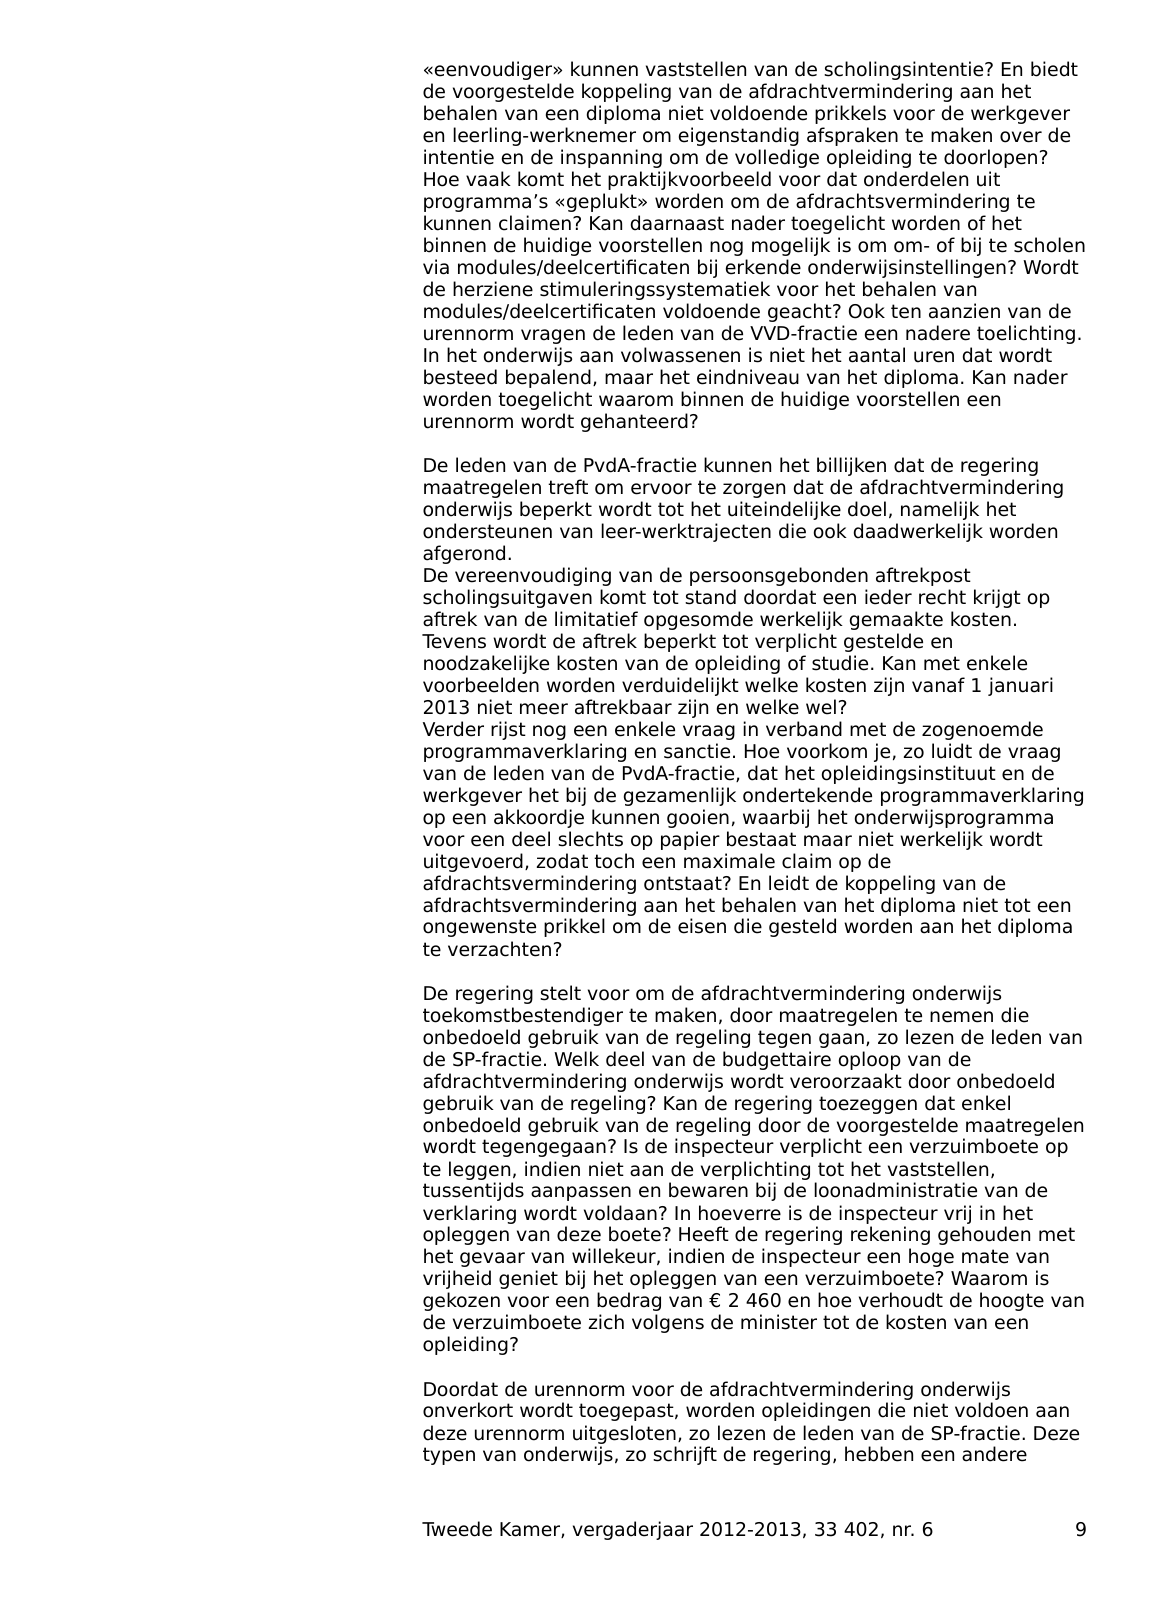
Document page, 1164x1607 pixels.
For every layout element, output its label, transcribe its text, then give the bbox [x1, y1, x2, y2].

text De regering stelt voor om de afdrachtvermindering onderwijs toekomstbestendiger te maken, door maatregelen te nemen die onbedoeld gebruik van de regeling tegen gaan, zo lezen de leden van de SP-fractie. Welk deel van de budgettaire oploop van de afdrachtvermindering onderwijs wordt veroorzaakt door onbedoeld gebruik van de regeling? Kan de regering toezeggen dat enkel onbedoeld gebruik van de regeling door de voorgestelde maatregelen wordt tegengegaan? Is de inspecteur verplicht een verzuimboete op te leggen, indien niet aan de verplichting tot het vaststellen, tussentijds aanpassen en bewaren bij de loonadministratie van de verklaring wordt voldaan? In hoeverre is de inspecteur vrij in het opleggen van deze boete? Heeft de regering rekening gehouden met het gevaar van willekeur, indien de inspecteur een hoge mate van vrijheid geniet bij het opleggen van een verzuimboete? Waarom is gekozen voor een bedrag van € 2 460 en hoe verhoudt de hoogte van de verzuimboete zich volgens de minister tot de kosten van een opleiding? [422, 983, 1087, 1356]
text Doordat de urennorm voor de afdrachtvermindering onderwijs onverkort wordt toegepast, worden opleidingen die niet voldoen aan deze urennorm uitgesloten, zo lezen de leden van de SP-fractie. Deze typen van onderwijs, zo schrijft de regering, hebben een andere [422, 1378, 1087, 1466]
text «eenvoudiger» kunnen vaststellen van de scholingsintentie? En biedt de voorgestelde koppeling van de afdrachtvermindering aan het behalen van een diploma niet voldoende prikkels voor de werkgever en leerling-werknemer om eigenstandig afspraken te maken over de intentie en de inspanning om de volledige opleiding te doorlopen? Hoe vaak komt het praktijkvoorbeeld voor dat onderdelen uit programma’s «geplukt» worden om de afdrachtsvermindering te kunnen claimen? Kan daarnaast nader toegelicht worden of het binnen de huidige voorstellen nog mogelijk is om om- of bij te scholen via modules/deelcertificaten bij erkende onderwijsinstellingen? Wordt de herziene stimuleringssystematiek voor het behalen van modules/deelcertificaten voldoende geacht? Ook ten aanzien van de urennorm vragen de leden van de VVD-fractie een nadere toelichting. In het onderwijs aan volwassenen is niet het aantal uren dat wordt besteed bepalend, maar het eindniveau van het diploma. Kan nader worden toegelicht waarom binnen de huidige voorstellen een urennorm wordt gehanteerd? [422, 59, 1087, 433]
text Verder rijst nog een enkele vraag in verband met de zogenoemde programmaverklaring en sanctie. Hoe voorkom je, zo luidt de vraag van de leden van de PvdA-fractie, dat het opleidingsinstituut en de werkgever het bij de gezamenlijk ondertekende programmaverklaring op een akkoordje kunnen gooien, waarbij het onderwijsprogramma voor een deel slechts op papier bestaat maar niet werkelijk wordt uitgevoerd, zodat toch een maximale claim op de afdrachtsvermindering ontstaat? En leidt de koppeling van de afdrachtsvermindering aan het behalen van het diploma niet tot een ongewenste prikkel om de eisen die gesteld worden aan het diploma te verzachten? [422, 719, 1087, 960]
text De leden van de PvdA-fractie kunnen het billijken dat de regering maatregelen treft om ervoor te zorgen dat de afdrachtvermindering onderwijs beperkt wordt tot het uiteindelijke doel, namelijk het ondersteunen van leer-werktrajecten die ook daadwerkelijk worden afgerond. [422, 455, 1087, 565]
text De vereenvoudiging van de persoonsgebonden aftrekpost scholingsuitgaven komt tot stand doordat een ieder recht krijgt op aftrek van de limitatief opgesomde werkelijk gemaakte kosten. Tevens wordt de aftrek beperkt tot verplicht gestelde en noodzakelijke kosten van de opleiding of studie. Kan met enkele voorbeelden worden verduidelijkt welke kosten zijn vanaf 1 januari 2013 niet meer aftrekbaar zijn en welke wel? [422, 565, 1087, 719]
